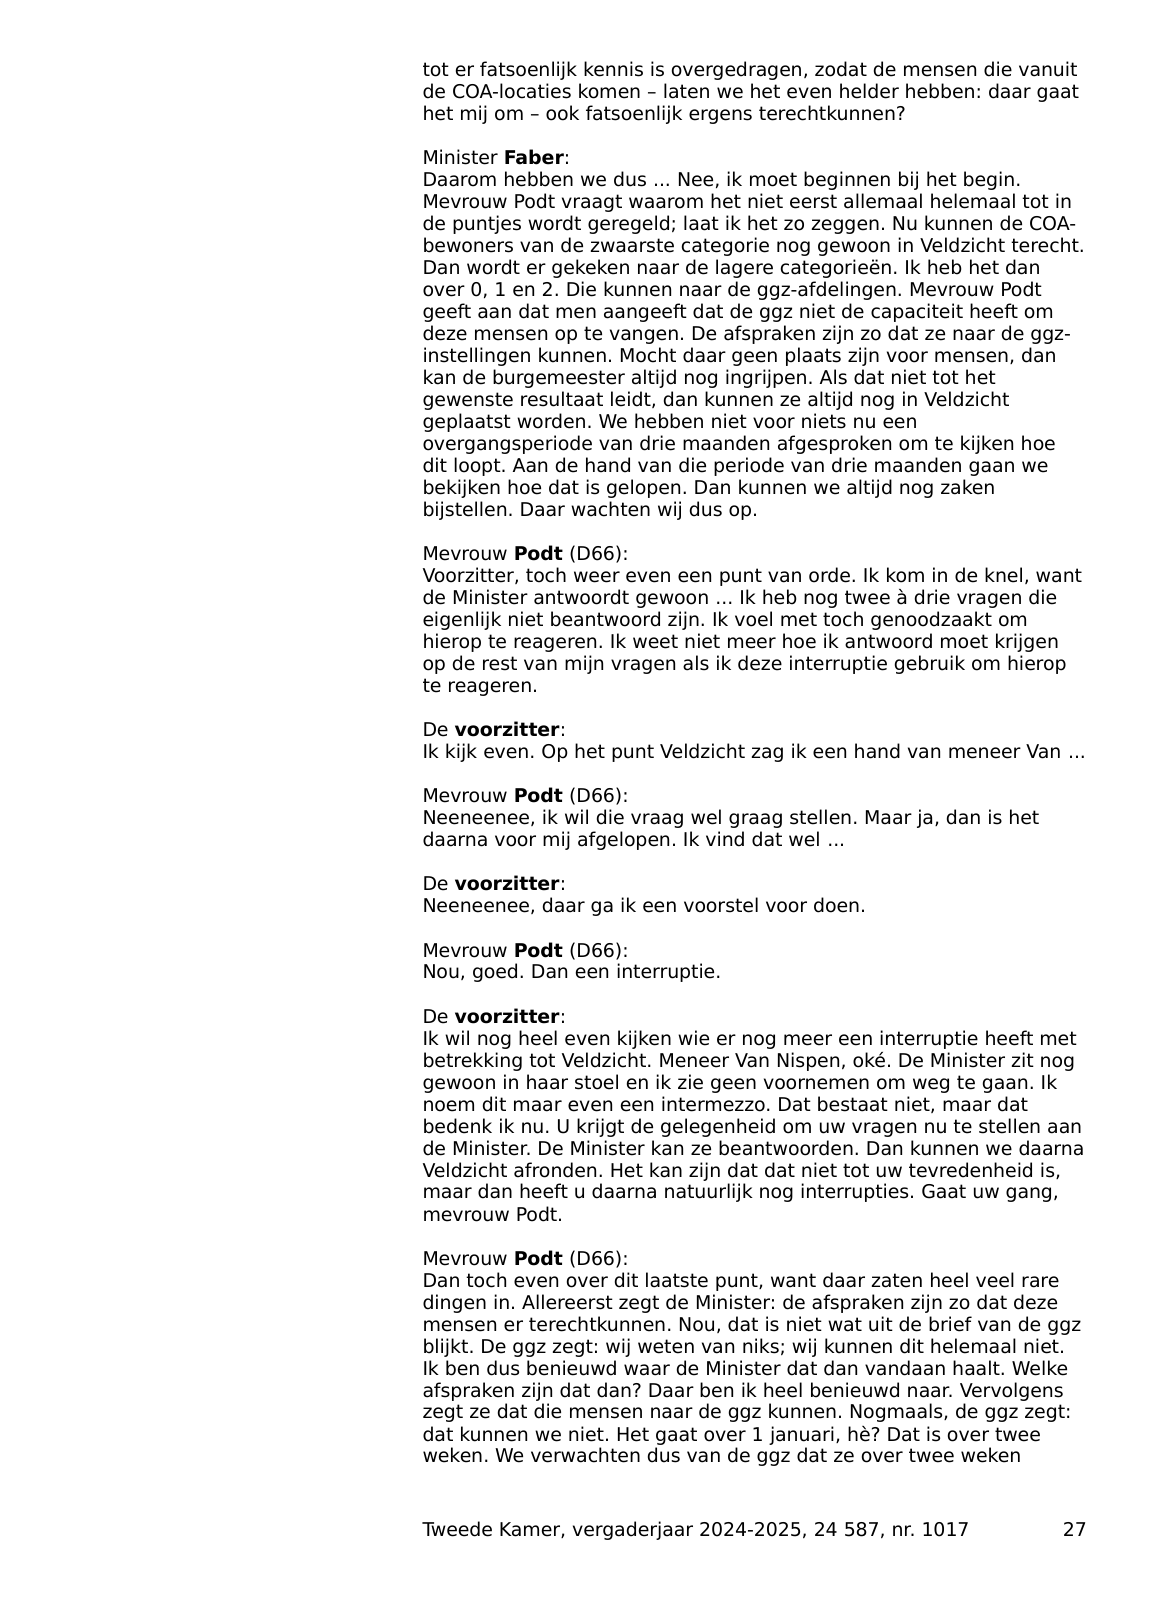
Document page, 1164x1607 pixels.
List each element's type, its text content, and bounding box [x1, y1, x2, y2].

text Voorzitter, toch weer even een punt van orde. Ik kom in de knel, want de Minister antwoordt gewoon ... Ik heb nog twee à drie vragen die eigenlijk niet beantwoord zijn. Ik voel met toch genoodzaakt om hierop te reageren. Ik weet niet meer hoe ik antwoord moet krijgen op de rest van mijn vragen als ik deze interruptie gebruik om hierop te reageren. [422, 565, 1087, 697]
text Neeneenee, daar ga ik een voorstel voor doen. [422, 895, 1087, 917]
text Minister Faber: [422, 147, 1087, 169]
text De voorzitter: [422, 873, 1087, 895]
text Ik kijk even. Op het punt Veldzicht zag ik een hand van meneer Van ... [422, 741, 1087, 763]
text De voorzitter: [422, 719, 1087, 741]
text Neeneenee, ik wil die vraag wel graag stellen. Maar ja, dan is het daarna voor mij afgelopen. Ik vind dat wel ... [422, 807, 1087, 851]
text Mevrouw Podt (D66): [422, 785, 1087, 807]
text Nou, goed. Dan een interruptie. [422, 961, 1087, 983]
text Mevrouw Podt (D66): [422, 1248, 1087, 1269]
text De voorzitter: [422, 1006, 1087, 1028]
text Ik wil nog heel even kijken wie er nog meer een interruptie heeft met betrekking tot Veldzicht. Meneer Van Nispen, oké. De Minister zit nog gewoon in haar stoel en ik zie geen voornemen om weg te gaan. Ik noem dit maar even een intermezzo. Dat bestaat niet, maar dat bedenk ik nu. U krijgt de gelegenheid om uw vragen nu te stellen aan de Minister. De Minister kan ze beantwoorden. Dan kunnen we daarna Veldzicht afronden. Het kan zijn dat dat niet tot uw tevredenheid is, maar dan heeft u daarna natuurlijk nog interrupties. Gaat uw gang, mevrouw Podt. [422, 1028, 1087, 1225]
text Dan toch even over dit laatste punt, want daar zaten heel veel rare dingen in. Allereerst zegt de Minister: de afspraken zijn zo dat deze mensen er terechtkunnen. Nou, dat is niet wat uit de brief van de ggz blijkt. De ggz zegt: wij weten van niks; wij kunnen dit helemaal niet. Ik ben dus benieuwd waar de Minister dat dan vandaan haalt. Welke afspraken zijn dat dan? Daar ben ik heel benieuwd naar. Vervolgens zegt ze dat die mensen naar de ggz kunnen. Nogmaals, de ggz zegt: dat kunnen we niet. Het gaat over 1 januari, hè? Dat is over twee weken. We verwachten dus van de ggz dat ze over twee weken [422, 1269, 1087, 1467]
text tot er fatsoenlijk kennis is overgedragen, zodat de mensen die vanuit de COA-locaties komen – laten we het even helder hebben: daar gaat het mij om – ook fatsoenlijk ergens terechtkunnen? [422, 59, 1087, 125]
text Mevrouw Podt (D66): [422, 543, 1087, 565]
text Daarom hebben we dus ... Nee, ik moet beginnen bij het begin. Mevrouw Podt vraagt waarom het niet eerst allemaal helemaal tot in de puntjes wordt geregeld; laat ik het zo zeggen. Nu kunnen de COA-bewoners van de zwaarste categorie nog gewoon in Veldzicht terecht. Dan wordt er gekeken naar de lagere categorieën. Ik heb het dan over 0, 1 en 2. Die kunnen naar de ggz-afdelingen. Mevrouw Podt geeft aan dat men aangeeft dat de ggz niet de capaciteit heeft om deze mensen op te vangen. De afspraken zijn zo dat ze naar de ggz-instellingen kunnen. Mocht daar geen plaats zijn voor mensen, dan kan de burgemeester altijd nog ingrijpen. Als dat niet tot het gewenste resultaat leidt, dan kunnen ze altijd nog in Veldzicht geplaatst worden. We hebben niet voor niets nu een overgangsperiode van drie maanden afgesproken om te kijken hoe dit loopt. Aan de hand van die periode van drie maanden gaan we bekijken hoe dat is gelopen. Dan kunnen we altijd nog zaken bijstellen. Daar wachten wij dus op. [422, 169, 1087, 521]
text Mevrouw Podt (D66): [422, 939, 1087, 961]
